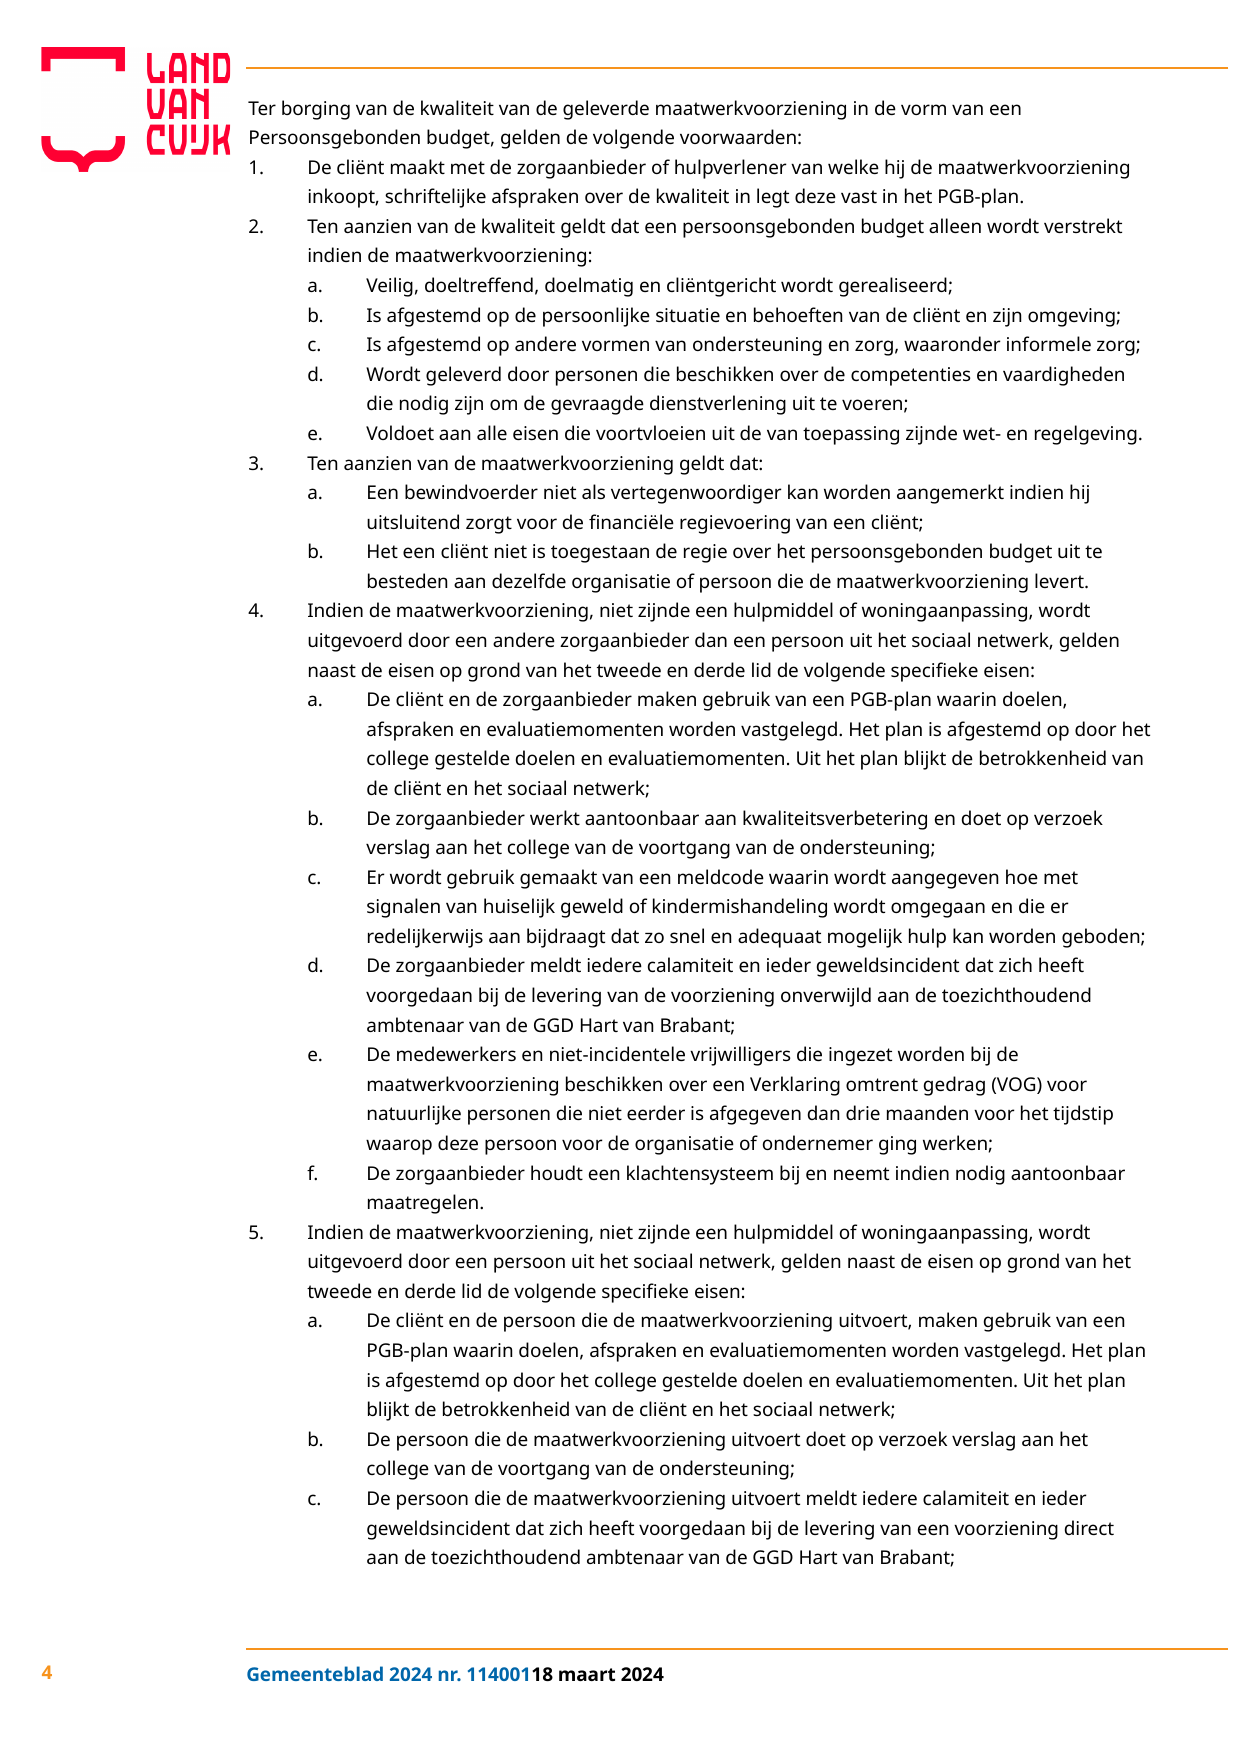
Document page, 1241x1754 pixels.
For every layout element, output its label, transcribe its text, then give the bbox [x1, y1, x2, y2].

list Is afgestemd op andere vormen van ondersteuning en zorg, waaronder informele zorg; [307, 331, 1152, 357]
list De medewerkers en niet-incidentele vrijwilligers die ingezet worden bij de maatwerkvoorziening beschikken over een Verklaring omtrent gedrag (VOG) voor natuurlijke personen die niet eerder is afgegeven dan drie maanden voor het tijdstip waarop deze persoon voor de organisatie of ondernemer ging werken; [307, 1041, 1152, 1156]
list De persoon die de maatwerkvoorziening uitvoert doet op verzoek verslag aan het college van de voortgang van de ondersteuning; [307, 1426, 1152, 1481]
list De persoon die de maatwerkvoorziening uitvoert meldt iedere calamiteit en ieder geweldsincident dat zich heeft voorgedaan bij de levering van een voorziening direct aan de toezichthoudend ambtenaar van de GGD Hart van Brabant; [307, 1485, 1152, 1570]
list Is afgestemd op de persoonlijke situatie en behoeften van de cliënt en zijn omgeving; [307, 302, 1152, 328]
list Het een cliënt niet is toegestaan de regie over het persoonsgebonden budget uit te besteden aan dezelfde organisatie of persoon die de maatwerkvoorziening levert. [307, 538, 1152, 594]
list Voldoet aan alle eisen die voortvloeien uit de van toepassing zijnde wet- en regelgeving. [307, 420, 1152, 446]
list De zorgaanbieder houdt een klachtensysteem bij en neemt indien nodig aantoonbaar maatregelen. [307, 1160, 1152, 1215]
list Ten aanzien van de kwaliteit geldt dat een persoonsgebonden budget alleen wordt verstrekt indien de maatwerkvoorziening: [248, 213, 1152, 268]
list Een bewindvoerder niet als vertegenwoordiger kan worden aangemerkt indien hij uitsluitend zorgt voor de financiële regievoering van een cliënt; [307, 479, 1152, 535]
list De zorgaanbieder meldt iedere calamiteit en ieder geweldsincident dat zich heeft voorgedaan bij de levering van de voorziening onverwijld aan de toezichthoudend ambtenaar van de GGD Hart van Brabant; [307, 953, 1152, 1038]
list Veilig, doeltreffend, doelmatig en cliëntgericht wordt gerealiseerd; [307, 272, 1152, 298]
list Wordt geleverd door personen die beschikken over de competenties en vaardigheden die nodig zijn om de gevraagde dienstverlening uit te voeren; [307, 361, 1152, 416]
list Ten aanzien van de maatwerkvoorziening geldt dat: [248, 450, 1152, 476]
list De cliënt maakt met de zorgaanbieder of hulpverlener van welke hij de maatwerkvoorziening inkoopt, schriftelijke afspraken over de kwaliteit in legt deze vast in het PGB-plan. [248, 154, 1152, 209]
list Indien de maatwerkvoorziening, niet zijnde een hulpmiddel of woningaanpassing, wordt uitgevoerd door een andere zorgaanbieder dan een persoon uit het sociaal netwerk, gelden naast de eisen op grond van het tweede en derde lid de volgende specifieke eisen: [248, 598, 1152, 683]
picture [41, 47, 231, 172]
list De zorgaanbieder werkt aantoonbaar aan kwaliteitsverbetering en doet op verzoek verslag aan het college van de voortgang van de ondersteuning; [307, 805, 1152, 860]
list Er wordt gebruik gemaakt van een meldcode waarin wordt aangegeven hoe met signalen van huiselijk geweld of kindermishandeling wordt omgegaan en die er redelijkerwijs aan bijdraagt dat zo snel en adequaat mogelijk hulp kan worden geboden; [307, 864, 1152, 949]
list Indien de maatwerkvoorziening, niet zijnde een hulpmiddel of woningaanpassing, wordt uitgevoerd door een persoon uit het sociaal netwerk, gelden naast de eisen op grond van het tweede en derde lid de volgende specifieke eisen: [248, 1219, 1152, 1304]
list De cliënt en de persoon die de maatwerkvoorziening uitvoert, maken gebruik van een PGB-plan waarin doelen, afspraken en evaluatiemomenten worden vastgelegd. Het plan is afgestemd op door het college gestelde doelen en evaluatiemomenten. Uit het plan blijkt de betrokkenheid van de cliënt en het sociaal netwerk; [307, 1308, 1152, 1422]
list De cliënt en de zorgaanbieder maken gebruik van een PGB-plan waarin doelen, afspraken en evaluatiemomenten worden vastgelegd. Het plan is afgestemd op door het college gestelde doelen en evaluatiemomenten. Uit het plan blijkt de betrokkenheid van de cliënt en het sociaal netwerk; [307, 686, 1152, 801]
text Ter borging van de kwaliteit van de geleverde maatwerkvoorziening in de vorm van een Persoonsgebonden budget, gelden de volgende voorwaarden: [248, 95, 1152, 150]
